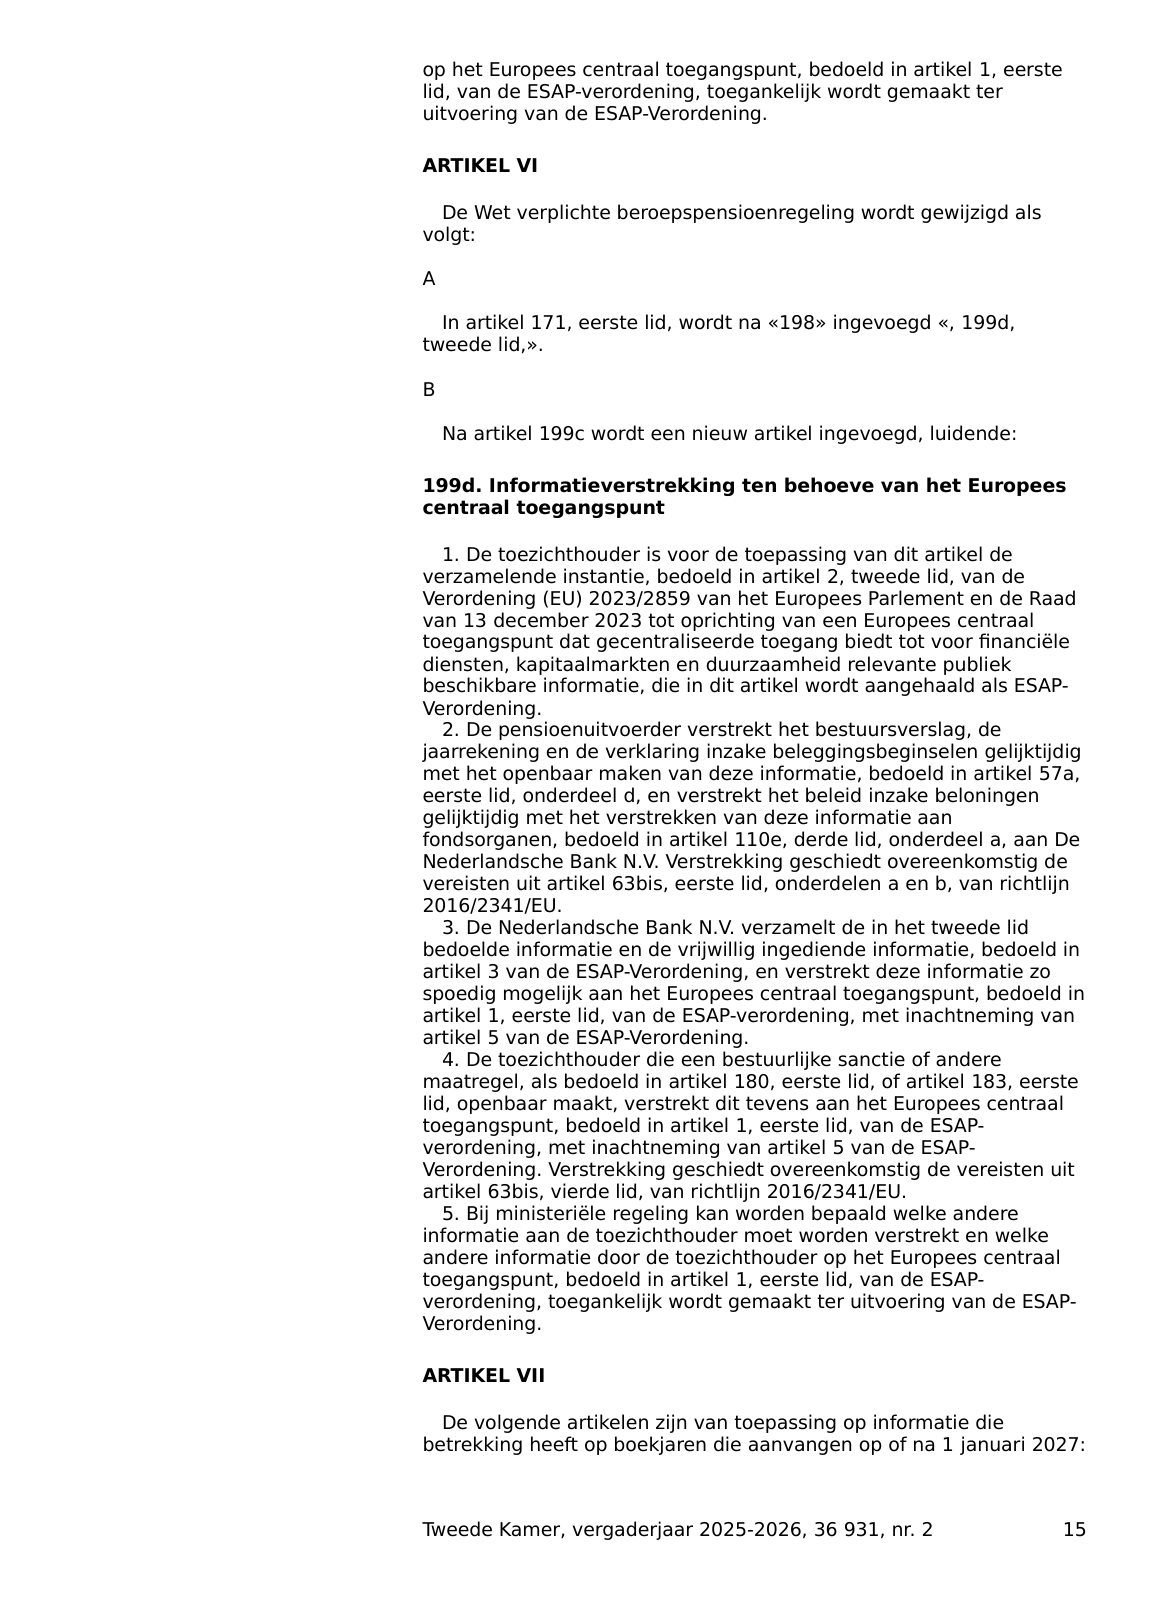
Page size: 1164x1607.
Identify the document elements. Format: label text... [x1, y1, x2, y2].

text Na artikel 199c wordt een nieuw artikel ingevoegd, luidende: [422, 423, 1087, 444]
text A [422, 268, 1087, 290]
text op het Europees centraal toegangspunt, bedoeld in artikel 1, eerste lid, van de ESAP-verordening, toegankelijk wordt gemaakt ter uitvoering van de ESAP-Verordening. [422, 59, 1087, 125]
text 3. De Nederlandsche Bank N.V. verzamelt de in het tweede lid bedoelde informatie en de vrijwillig ingediende informatie, bedoeld in artikel 3 van de ESAP-Verordening, en verstrekt deze informatie zo spoedig mogelijk aan het Europees centraal toegangspunt, bedoeld in artikel 1, eerste lid, van de ESAP-verordening, met inachtneming van artikel 5 van de ESAP-Verordening. [422, 917, 1087, 1049]
text 1. De toezichthouder is voor de toepassing van dit artikel de verzamelende instantie, bedoeld in artikel 2, tweede lid, van de Verordening (EU) 2023/2859 van het Europees Parlement en de Raad van 13 december 2023 tot oprichting van een Europees centraal toegangspunt dat gecentraliseerde toegang biedt tot voor financiële diensten, kapitaalmarkten en duurzaamheid relevante publiek beschikbare informatie, die in dit artikel wordt aangehaald als ESAP-Verordening. [422, 543, 1087, 719]
text B [422, 378, 1087, 400]
text 5. Bij ministeriële regeling kan worden bepaald welke andere informatie aan de toezichthouder moet worden verstrekt en welke andere informatie door de toezichthouder op het Europees centraal toegangspunt, bedoeld in artikel 1, eerste lid, van de ESAP-verordening, toegankelijk wordt gemaakt ter uitvoering van de ESAP-Verordening. [422, 1203, 1087, 1335]
text In artikel 171, eerste lid, wordt na «198» ingevoegd «, 199d, tweede lid,». [422, 312, 1087, 356]
subtitle ARTIKEL VI [422, 155, 1087, 177]
text De Wet verplichte beroepspensioenregeling wordt gewijzigd als volgt: [422, 202, 1087, 246]
subtitle ARTIKEL VII [422, 1365, 1087, 1387]
subtitle 199d. Informatieverstrekking ten behoeve van het Europees centraal toegangspunt [422, 474, 1087, 518]
text 4. De toezichthouder die een bestuurlijke sanctie of andere maatregel, als bedoeld in artikel 180, eerste lid, of artikel 183, eerste lid, openbaar maakt, verstrekt dit tevens aan het Europees centraal toegangspunt, bedoeld in artikel 1, eerste lid, van de ESAP-verordening, met inachtneming van artikel 5 van de ESAP-Verordening. Verstrekking geschiedt overeenkomstig de vereisten uit artikel 63bis, vierde lid, van richtlijn 2016/2341/EU. [422, 1049, 1087, 1203]
text De volgende artikelen zijn van toepassing op informatie die betrekking heeft op boekjaren die aanvangen op of na 1 januari 2027: [422, 1412, 1087, 1456]
text 2. De pensioenuitvoerder verstrekt het bestuursverslag, de jaarrekening en de verklaring inzake beleggingsbeginselen gelijktijdig met het openbaar maken van deze informatie, bedoeld in artikel 57a, eerste lid, onderdeel d, en verstrekt het beleid inzake beloningen gelijktijdig met het verstrekken van deze informatie aan fondsorganen, bedoeld in artikel 110e, derde lid, onderdeel a, aan De Nederlandsche Bank N.V. Verstrekking geschiedt overeenkomstig de vereisten uit artikel 63bis, eerste lid, onderdelen a en b, van richtlijn 2016/2341/EU. [422, 719, 1087, 917]
